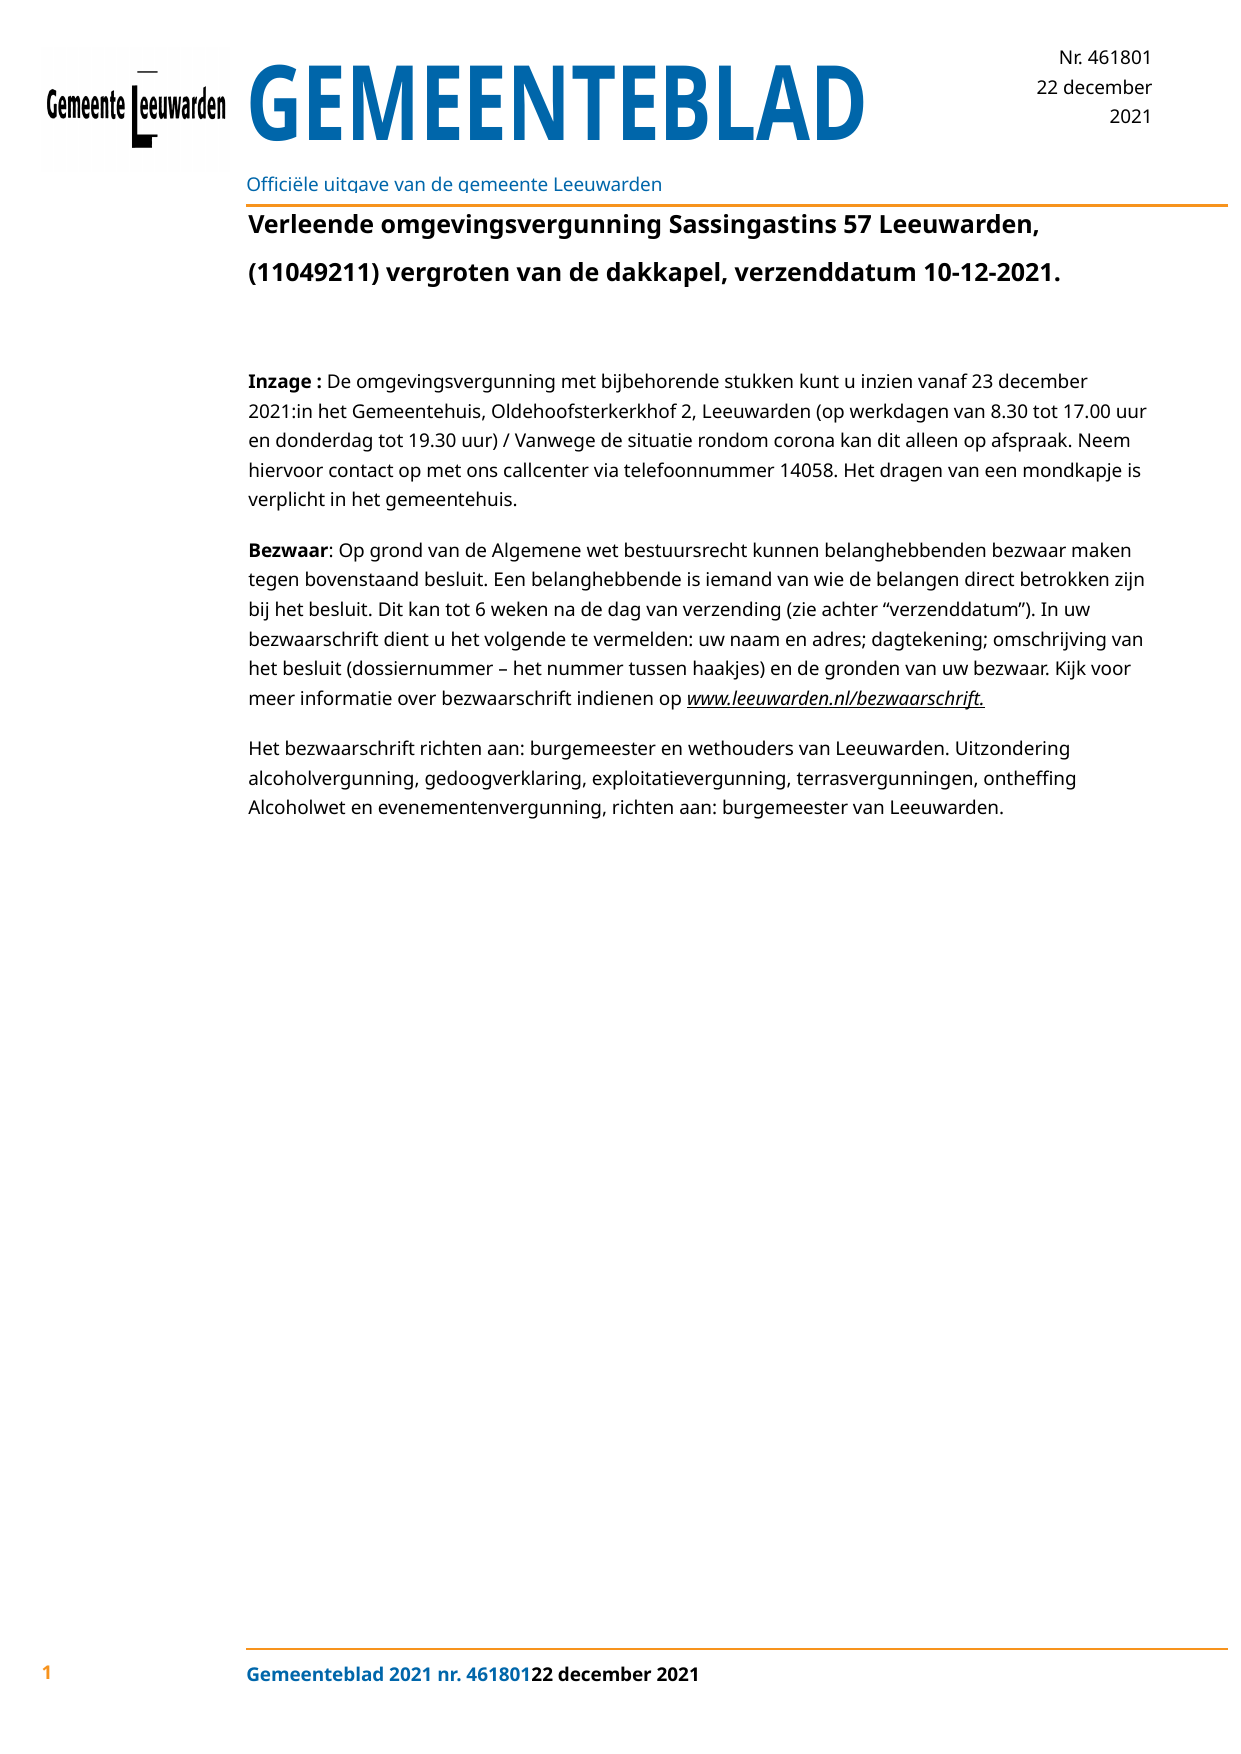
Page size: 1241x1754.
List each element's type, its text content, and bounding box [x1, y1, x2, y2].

text Inzage : De omgevingsvergunning met bijbehorende stukken kunt u inzien vanaf 23 december 2021:in het Gemeentehuis, Oldehoofsterkerkhof 2, Leeuwarden (op werkdagen van 8.30 tot 17.00 uur en donderdag tot 19.30 uur) / Vanwege de situatie rondom corona kan dit alleen op afspraak. Neem hiervoor contact op met ons callcenter via telefoonnummer 14058. Het dragen van een mondkapje is verplicht in het gemeentehuis. [248, 368, 1152, 512]
picture [41, 47, 231, 172]
text Verleende omgevingsvergunning Sassingastins 57 Leeuwarden, (11049211) vergroten van de dakkapel, verzenddatum 10-12-2021. [248, 207, 1152, 288]
text Het bezwaarschrift richten aan: burgemeester en wethouders van Leeuwarden. Uitzondering alcoholvergunning, gedoogverklaring, exploitatievergunning, terrasvergunningen, ontheffing Alcoholwet en evenementenvergunning, richten aan: burgemeester van Leeuwarden. [248, 735, 1152, 820]
text Bezwaar: Op grond van de Algemene wet bestuursrecht kunnen belanghebbenden bezwaar maken tegen bovenstaand besluit. Een belanghebbende is iemand van wie de belangen direct betrokken zijn bij het besluit. Dit kan tot 6 weken na de dag van verzending (zie achter “verzenddatum”). In uw bezwaarschrift dient u het volgende te vermelden: uw naam en adres; dagtekening; omschrijving van het besluit (dossiernummer – het nummer tussen haakjes) en de gronden van uw bezwaar. Kijk voor meer informatie over bezwaarschrift indienen op www.leeuwarden.nl/bezwaarschrift. [248, 537, 1152, 711]
